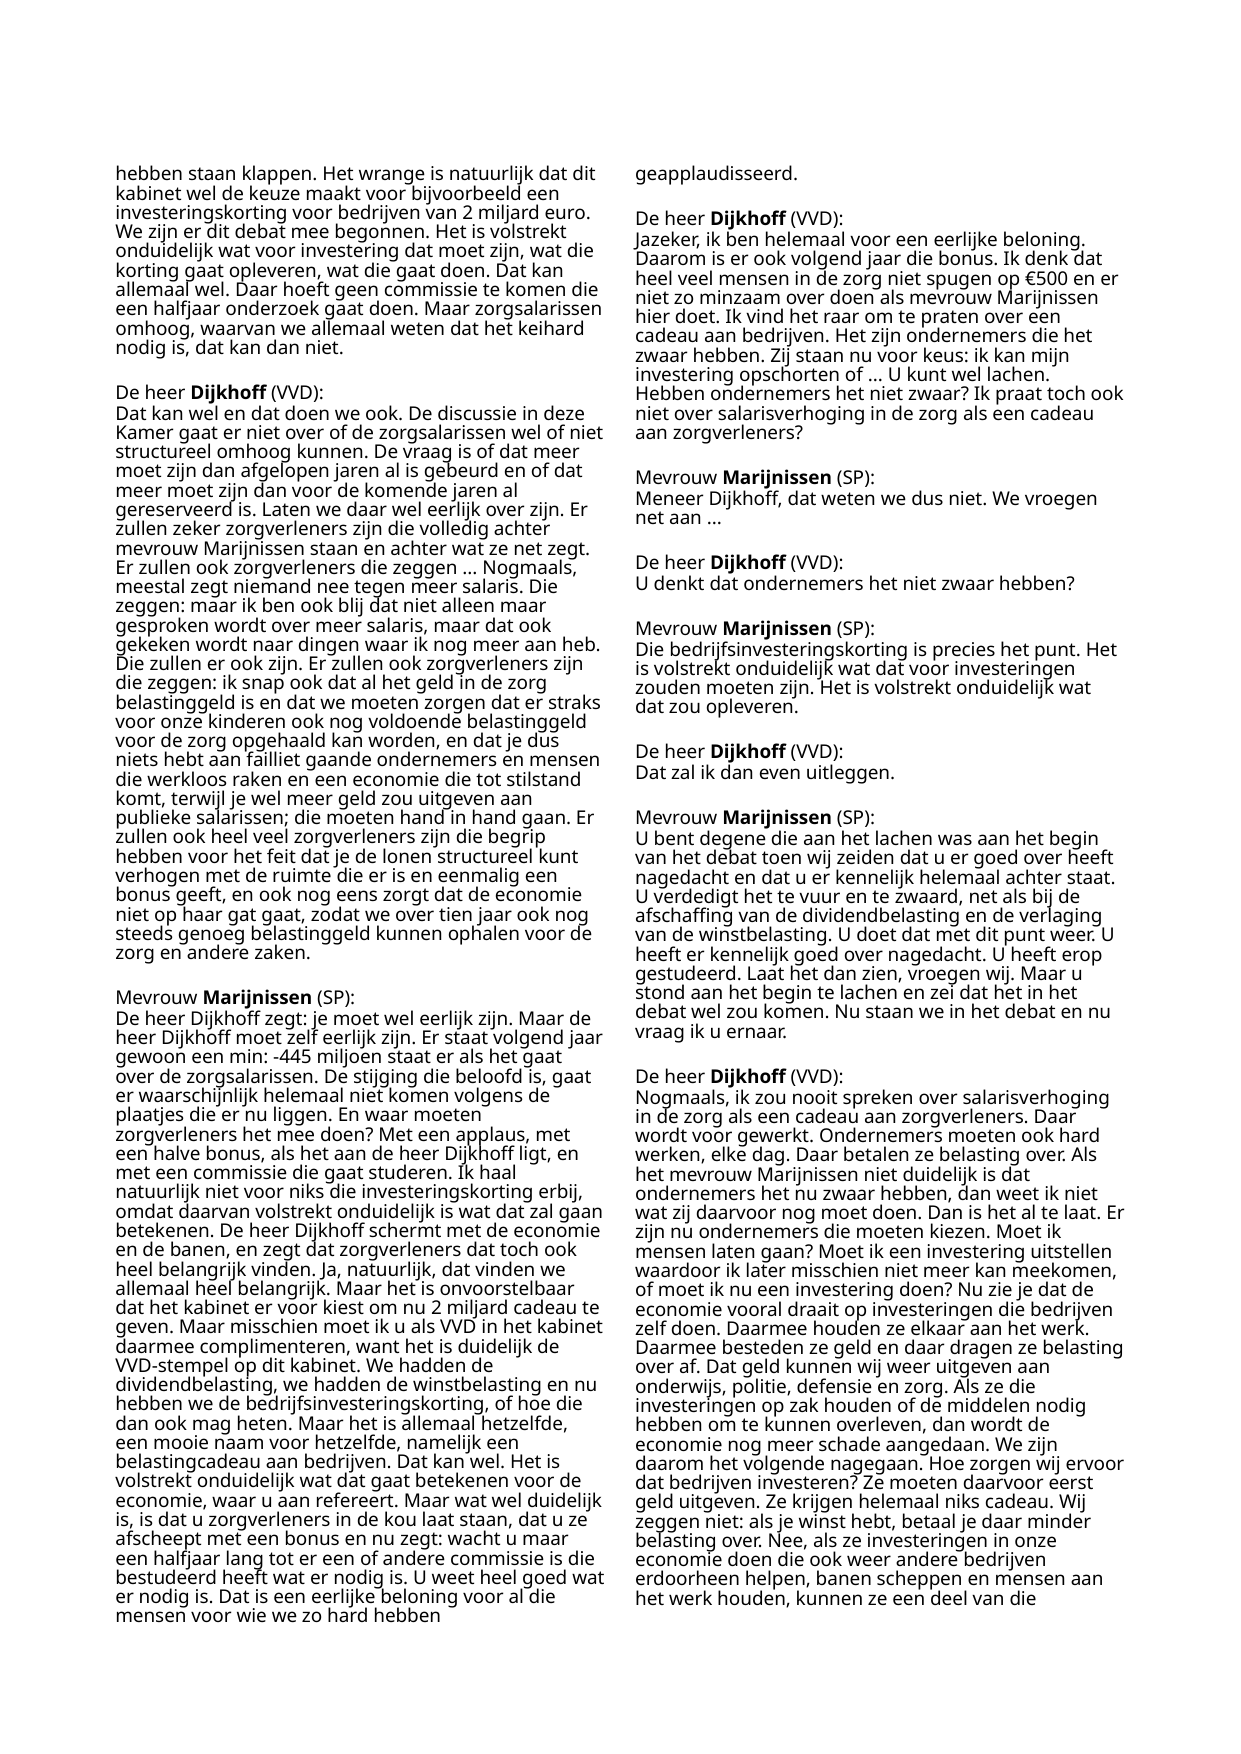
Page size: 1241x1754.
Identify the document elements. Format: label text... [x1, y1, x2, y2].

text De heer Dijkhoff (VVD): [635, 738, 1125, 764]
text Mevrouw Marijnissen (SP): [635, 615, 1125, 641]
text De heer Dijkhoff zegt: je moet wel eerlijk zijn. Maar de heer Dijkhoff moet zelf eerlijk zijn. Er staat volgend jaar gewoon een min: -445 miljoen staat er als het gaat over de zorgsalarissen. De stijging die beloofd is, gaat er waarschijnlijk helemaal niet komen volgens de plaatjes die er nu liggen. En waar moeten zorgverleners het mee doen? Met een applaus, met een halve bonus, als het aan de heer Dijkhoff ligt, en met een commissie die gaat studeren. Ik haal natuurlijk niet voor niks die investeringskorting erbij, omdat daarvan volstrekt onduidelijk is wat dat zal gaan betekenen. De heer Dijkhoff schermt met de economie en de banen, en zegt dat zorgverleners dat toch ook heel belangrijk vinden. Ja, natuurlijk, dat vinden we allemaal heel belangrijk. Maar het is onvoorstelbaar dat het kabinet er voor kiest om nu 2 miljard cadeau te geven. Maar misschien moet ik u als VVD in het kabinet daarmee complimenteren, want het is duidelijk de VVD-stempel op dit kabinet. We hadden de dividendbelasting, we hadden de winstbelasting en nu hebben we de bedrijfsinvesteringskorting, of hoe die dan ook mag heten. Maar het is allemaal hetzelfde, een mooie naam voor hetzelfde, namelijk een belastingcadeau aan bedrijven. Dat kan wel. Het is volstrekt onduidelijk wat dat gaat betekenen voor de economie, waar u aan refereert. Maar wat wel duidelijk is, is dat u zorgverleners in de kou laat staan, dat u ze afscheept met een bonus en nu zegt: wacht u maar een halfjaar lang tot er een of andere commissie is die bestudeerd heeft wat er nodig is. U weet heel goed wat er nodig is. Dat is een eerlijke beloning voor al die mensen voor wie we zo hard hebben [115, 1010, 605, 1627]
text hebben staan klappen. Het wrange is natuurlijk dat dit kabinet wel de keuze maakt voor bijvoorbeeld een investeringskorting voor bedrijven van 2 miljard euro. We zijn er dit debat mee begonnen. Het is volstrekt onduidelijk wat voor investering dat moet zijn, wat die korting gaat opleveren, wat die gaat doen. Dat kan allemaal wel. Daar hoeft geen commissie te komen die een halfjaar onderzoek gaat doen. Maar zorgsalarissen omhoog, waarvan we allemaal weten dat het keihard nodig is, dat kan dan niet. [115, 165, 605, 358]
text Mevrouw Marijnissen (SP): [635, 804, 1125, 830]
text De heer Dijkhoff (VVD): [635, 1063, 1125, 1089]
text U bent degene die aan het lachen was aan het begin van het debat toen wij zeiden dat u er goed over heeft nagedacht en dat u er kennelijk helemaal achter staat. U verdedigt het te vuur en te zwaard, net als bij de afschaffing van de dividendbelasting en de verlaging van de winstbelasting. U doet dat met dit punt weer. U heeft er kennelijk goed over nagedacht. U heeft erop gestudeerd. Laat het dan zien, vroegen wij. Maar u stond aan het begin te lachen en zei dat het in het debat wel zou komen. Nu staan we in het debat en nu vraag ik u ernaar. [635, 830, 1125, 1042]
text U denkt dat ondernemers het niet zwaar hebben? [635, 575, 1125, 594]
text Meneer Dijkhoff, dat weten we dus niet. We vroegen net aan ... [635, 490, 1125, 528]
text Die bedrijfsinvesteringskorting is precies het punt. Het is volstrekt onduidelijk wat dat voor investeringen zouden moeten zijn. Het is volstrekt onduidelijk wat dat zou opleveren. [635, 641, 1125, 718]
text geapplaudisseerd. [635, 165, 1125, 184]
text De heer Dijkhoff (VVD): [115, 379, 605, 404]
text Dat kan wel en dat doen we ook. De discussie in deze Kamer gaat er niet over of de zorgsalarissen wel of niet structureel omhoog kunnen. De vraag is of dat meer moet zijn dan afgelopen jaren al is gebeurd en of dat meer moet zijn dan voor de komende jaren al gereserveerd is. Laten we daar wel eerlijk over zijn. Er zullen zeker zorgverleners zijn die volledig achter mevrouw Marijnissen staan en achter wat ze net zegt. Er zullen ook zorgverleners die zeggen ... Nogmaals, meestal zegt niemand nee tegen meer salaris. Die zeggen: maar ik ben ook blij dat niet alleen maar gesproken wordt over meer salaris, maar dat ook gekeken wordt naar dingen waar ik nog meer aan heb. Die zullen er ook zijn. Er zullen ook zorgverleners zijn die zeggen: ik snap ook dat al het geld in de zorg belastinggeld is en dat we moeten zorgen dat er straks voor onze kinderen ook nog voldoende belastinggeld voor de zorg opgehaald kan worden, en dat je dus niets hebt aan failliet gaande ondernemers en mensen die werkloos raken en een economie die tot stilstand komt, terwijl je wel meer geld zou uitgeven aan publieke salarissen; die moeten hand in hand gaan. Er zullen ook heel veel zorgverleners zijn die begrip hebben voor het feit dat je de lonen structureel kunt verhogen met de ruimte die er is en eenmalig een bonus geeft, en ook nog eens zorgt dat de economie niet op haar gat gaat, zodat we over tien jaar ook nog steeds genoeg belastinggeld kunnen ophalen voor de zorg en andere zaken. [115, 404, 605, 963]
text Dat zal ik dan even uitleggen. [635, 764, 1125, 783]
text Mevrouw Marijnissen (SP): [115, 984, 605, 1010]
text De heer Dijkhoff (VVD): [635, 549, 1125, 575]
text De heer Dijkhoff (VVD): [635, 205, 1125, 231]
text Mevrouw Marijnissen (SP): [635, 464, 1125, 490]
text Jazeker, ik ben helemaal voor een eerlijke beloning. Daarom is er ook volgend jaar die bonus. Ik denk dat heel veel mensen in de zorg niet spugen op €500 en er niet zo minzaam over doen als mevrouw Marijnissen hier doet. Ik vind het raar om te praten over een cadeau aan bedrijven. Het zijn ondernemers die het zwaar hebben. Zij staan nu voor keus: ik kan mijn investering opschorten of ... U kunt wel lachen. Hebben ondernemers het niet zwaar? Ik praat toch ook niet over salarisverhoging in de zorg als een cadeau aan zorgverleners? [635, 231, 1125, 443]
text Nogmaals, ik zou nooit spreken over salarisverhoging in de zorg als een cadeau aan zorgverleners. Daar wordt voor gewerkt. Ondernemers moeten ook hard werken, elke dag. Daar betalen ze belasting over. Als het mevrouw Marijnissen niet duidelijk is dat ondernemers het nu zwaar hebben, dan weet ik niet wat zij daarvoor nog moet doen. Dan is het al te laat. Er zijn nu ondernemers die moeten kiezen. Moet ik mensen laten gaan? Moet ik een investering uitstellen waardoor ik later misschien niet meer kan meekomen, of moet ik nu een investering doen? Nu zie je dat de economie vooral draait op investeringen die bedrijven zelf doen. Daarmee houden ze elkaar aan het werk. Daarmee besteden ze geld en daar dragen ze belasting over af. Dat geld kunnen wij weer uitgeven aan onderwijs, politie, defensie en zorg. Als ze die investeringen op zak houden of de middelen nodig hebben om te kunnen overleven, dan wordt de economie nog meer schade aangedaan. We zijn daarom het volgende nagegaan. Hoe zorgen wij ervoor dat bedrijven investeren? Ze moeten daarvoor eerst geld uitgeven. Ze krijgen helemaal niks cadeau. Wij zeggen niet: als je winst hebt, betaal je daar minder belasting over. Nee, als ze investeringen in onze economie doen die ook weer andere bedrijven erdoorheen helpen, banen scheppen en mensen aan het werk houden, kunnen ze een deel van die [635, 1089, 1125, 1609]
